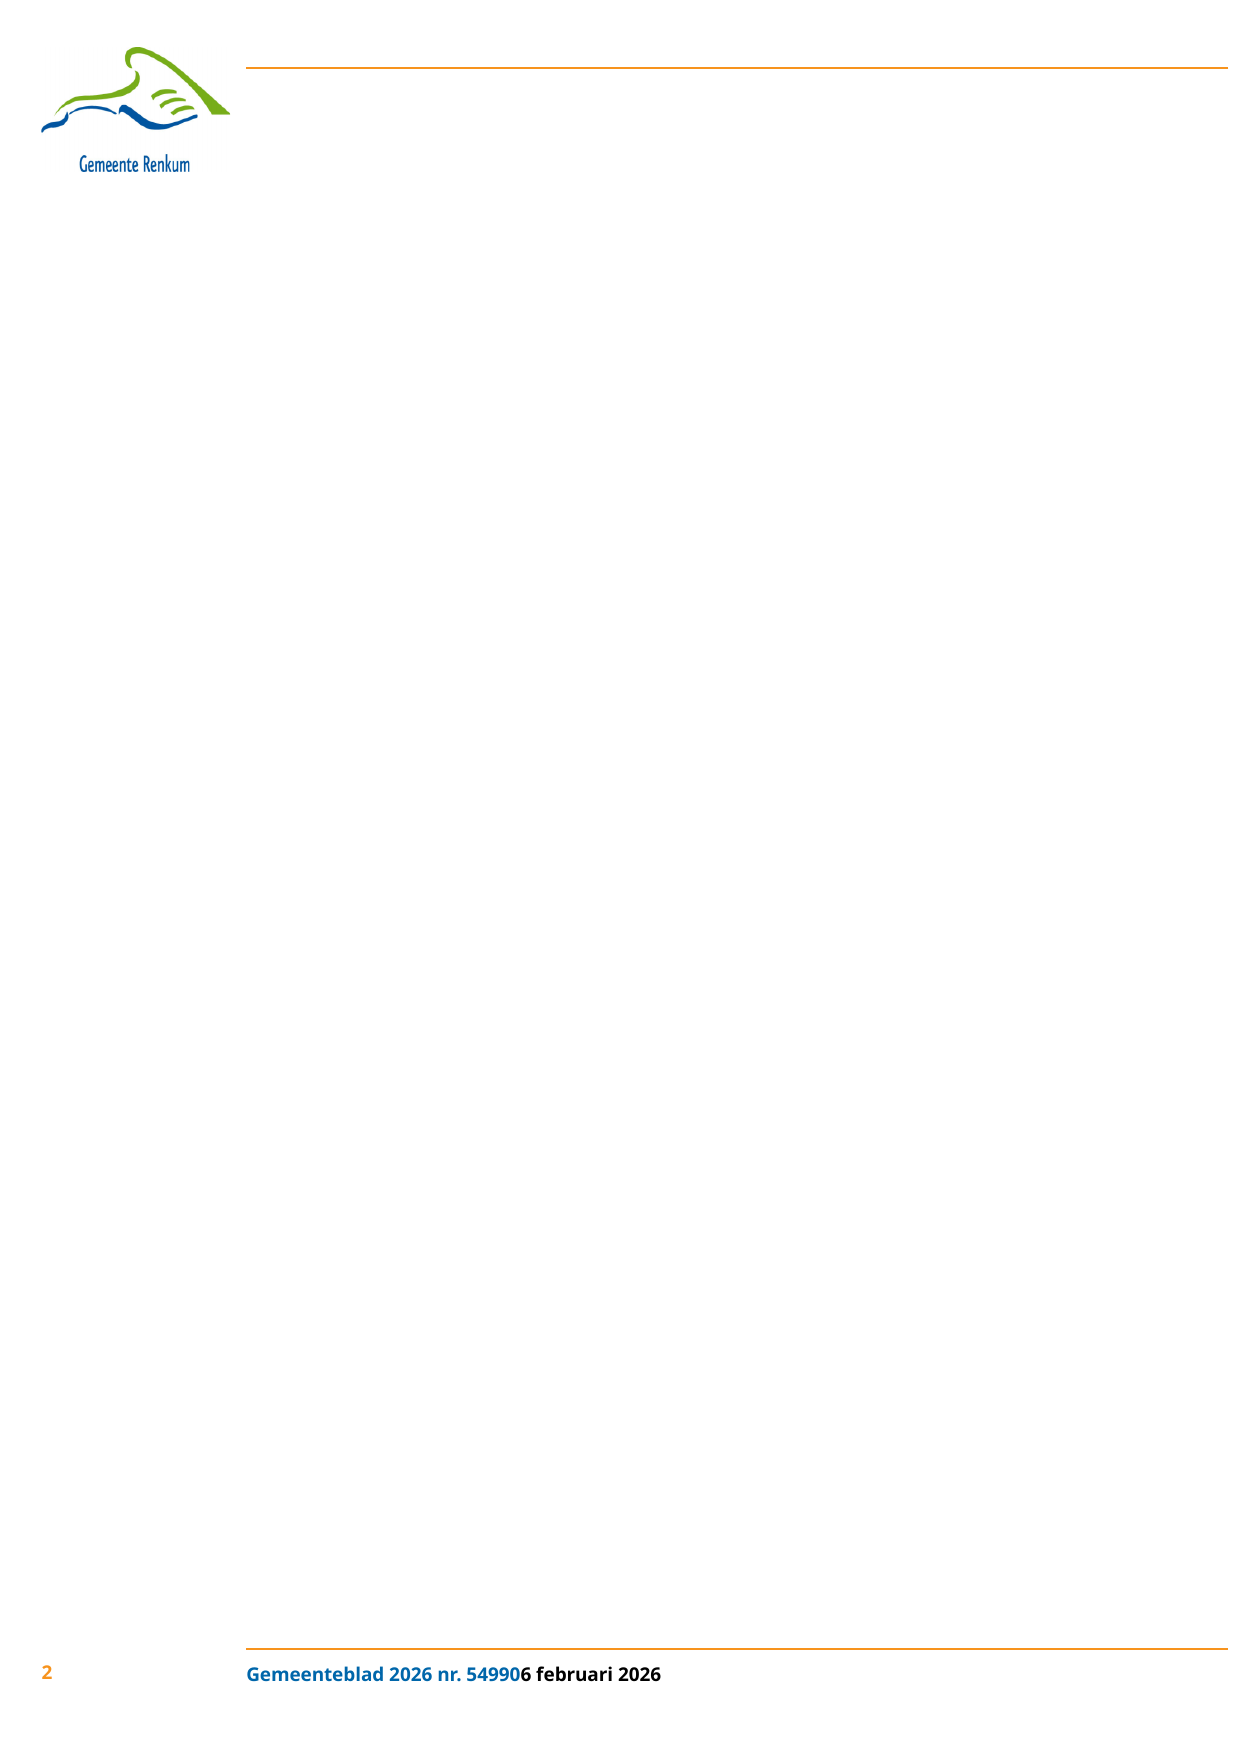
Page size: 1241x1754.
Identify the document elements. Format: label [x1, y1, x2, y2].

picture [41, 47, 231, 172]
